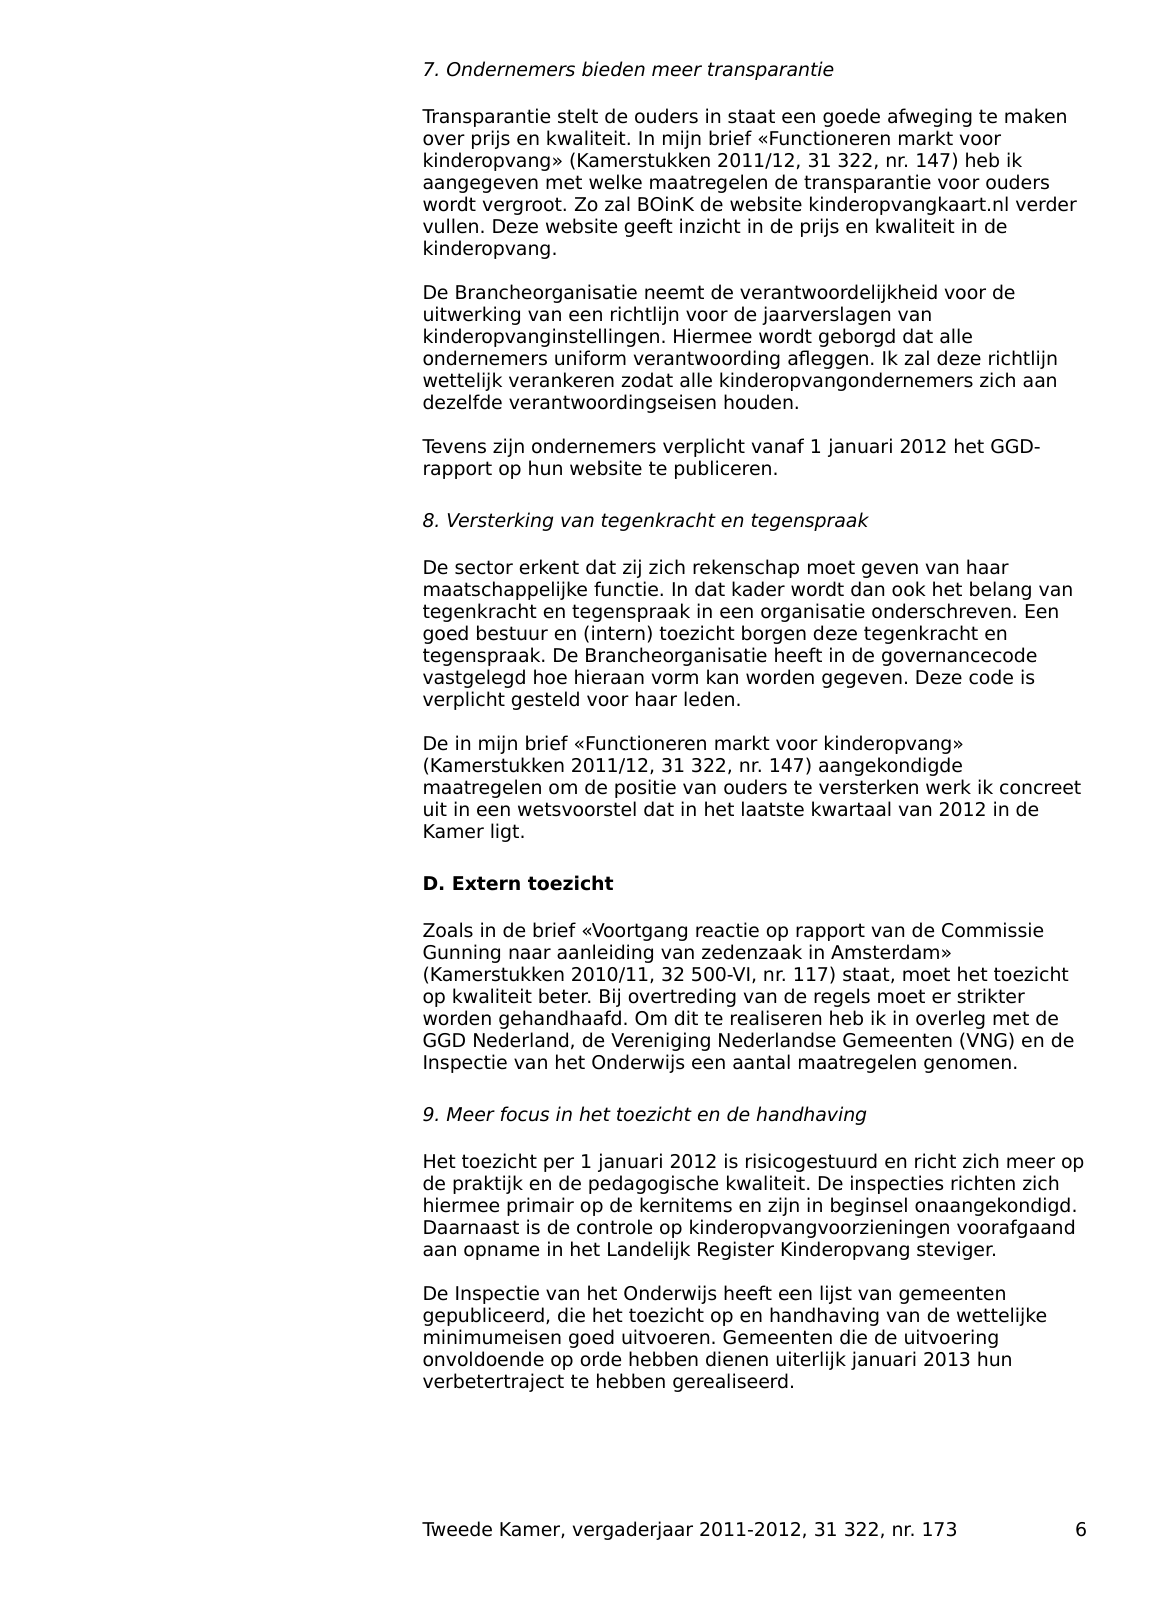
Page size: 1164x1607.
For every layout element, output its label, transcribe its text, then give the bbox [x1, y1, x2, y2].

subtitle 9. Meer focus in het toezicht en de handhaving [422, 1104, 1087, 1126]
text Het toezicht per 1 januari 2012 is risicogestuurd en richt zich meer op de praktijk en de pedagogische kwaliteit. De inspecties richten zich hiermee primair op de kernitems en zijn in beginsel onaangekondigd. Daarnaast is de controle op kinderopvangvoorzieningen voorafgaand aan opname in het Landelijk Register Kinderopvang steviger. [422, 1151, 1087, 1261]
subtitle 8. Versterking van tegenkracht en tegenspraak [422, 510, 1087, 532]
text De in mijn brief «Functioneren markt voor kinderopvang» (Kamerstukken 2011/12, 31 322, nr. 147) aangekondigde maatregelen om de positie van ouders te versterken werk ik concreet uit in een wetsvoorstel dat in het laatste kwartaal van 2012 in de Kamer ligt. [422, 733, 1087, 843]
text Transparantie stelt de ouders in staat een goede afweging te maken over prijs en kwaliteit. In mijn brief «Functioneren markt voor kinderopvang» (Kamerstukken 2011/12, 31 322, nr. 147) heb ik aangegeven met welke maatregelen de transparantie voor ouders wordt vergroot. Zo zal BOinK de website kinderopvangkaart.nl verder vullen. Deze website geeft inzicht in de prijs en kwaliteit in de kinderopvang. [422, 106, 1087, 260]
text Tevens zijn ondernemers verplicht vanaf 1 januari 2012 het GGD-rapport op hun website te publiceren. [422, 436, 1087, 480]
text De Inspectie van het Onderwijs heeft een lijst van gemeenten gepubliceerd, die het toezicht op en handhaving van de wettelijke minimumeisen goed uitvoeren. Gemeenten die de uitvoering onvoldoende op orde hebben dienen uiterlijk januari 2013 hun verbetertraject te hebben gerealiseerd. [422, 1283, 1087, 1393]
text De sector erkent dat zij zich rekenschap moet geven van haar maatschappelijke functie. In dat kader wordt dan ook het belang van tegenkracht en tegenspraak in een organisatie onderschreven. Een goed bestuur en (intern) toezicht borgen deze tegenkracht en tegenspraak. De Brancheorganisatie heeft in de governancecode vastgelegd hoe hieraan vorm kan worden gegeven. Deze code is verplicht gesteld voor haar leden. [422, 557, 1087, 711]
subtitle 7. Ondernemers bieden meer transparantie [422, 59, 1087, 81]
text De Brancheorganisatie neemt de verantwoordelijkheid voor de uitwerking van een richtlijn voor de jaarverslagen van kinderopvanginstellingen. Hiermee wordt geborgd dat alle ondernemers uniform verantwoording afleggen. Ik zal deze richtlijn wettelijk verankeren zodat alle kinderopvangondernemers zich aan dezelfde verantwoordingseisen houden. [422, 282, 1087, 414]
subtitle D. Extern toezicht [422, 873, 1087, 895]
text Zoals in de brief «Voortgang reactie op rapport van de Commissie Gunning naar aanleiding van zedenzaak in Amsterdam» (Kamerstukken 2010/11, 32 500-VI, nr. 117) staat, moet het toezicht op kwaliteit beter. Bij overtreding van de regels moet er strikter worden gehandhaafd. Om dit te realiseren heb ik in overleg met de GGD Nederland, de Vereniging Nederlandse Gemeenten (VNG) en de Inspectie van het Onderwijs een aantal maatregelen genomen. [422, 920, 1087, 1074]
